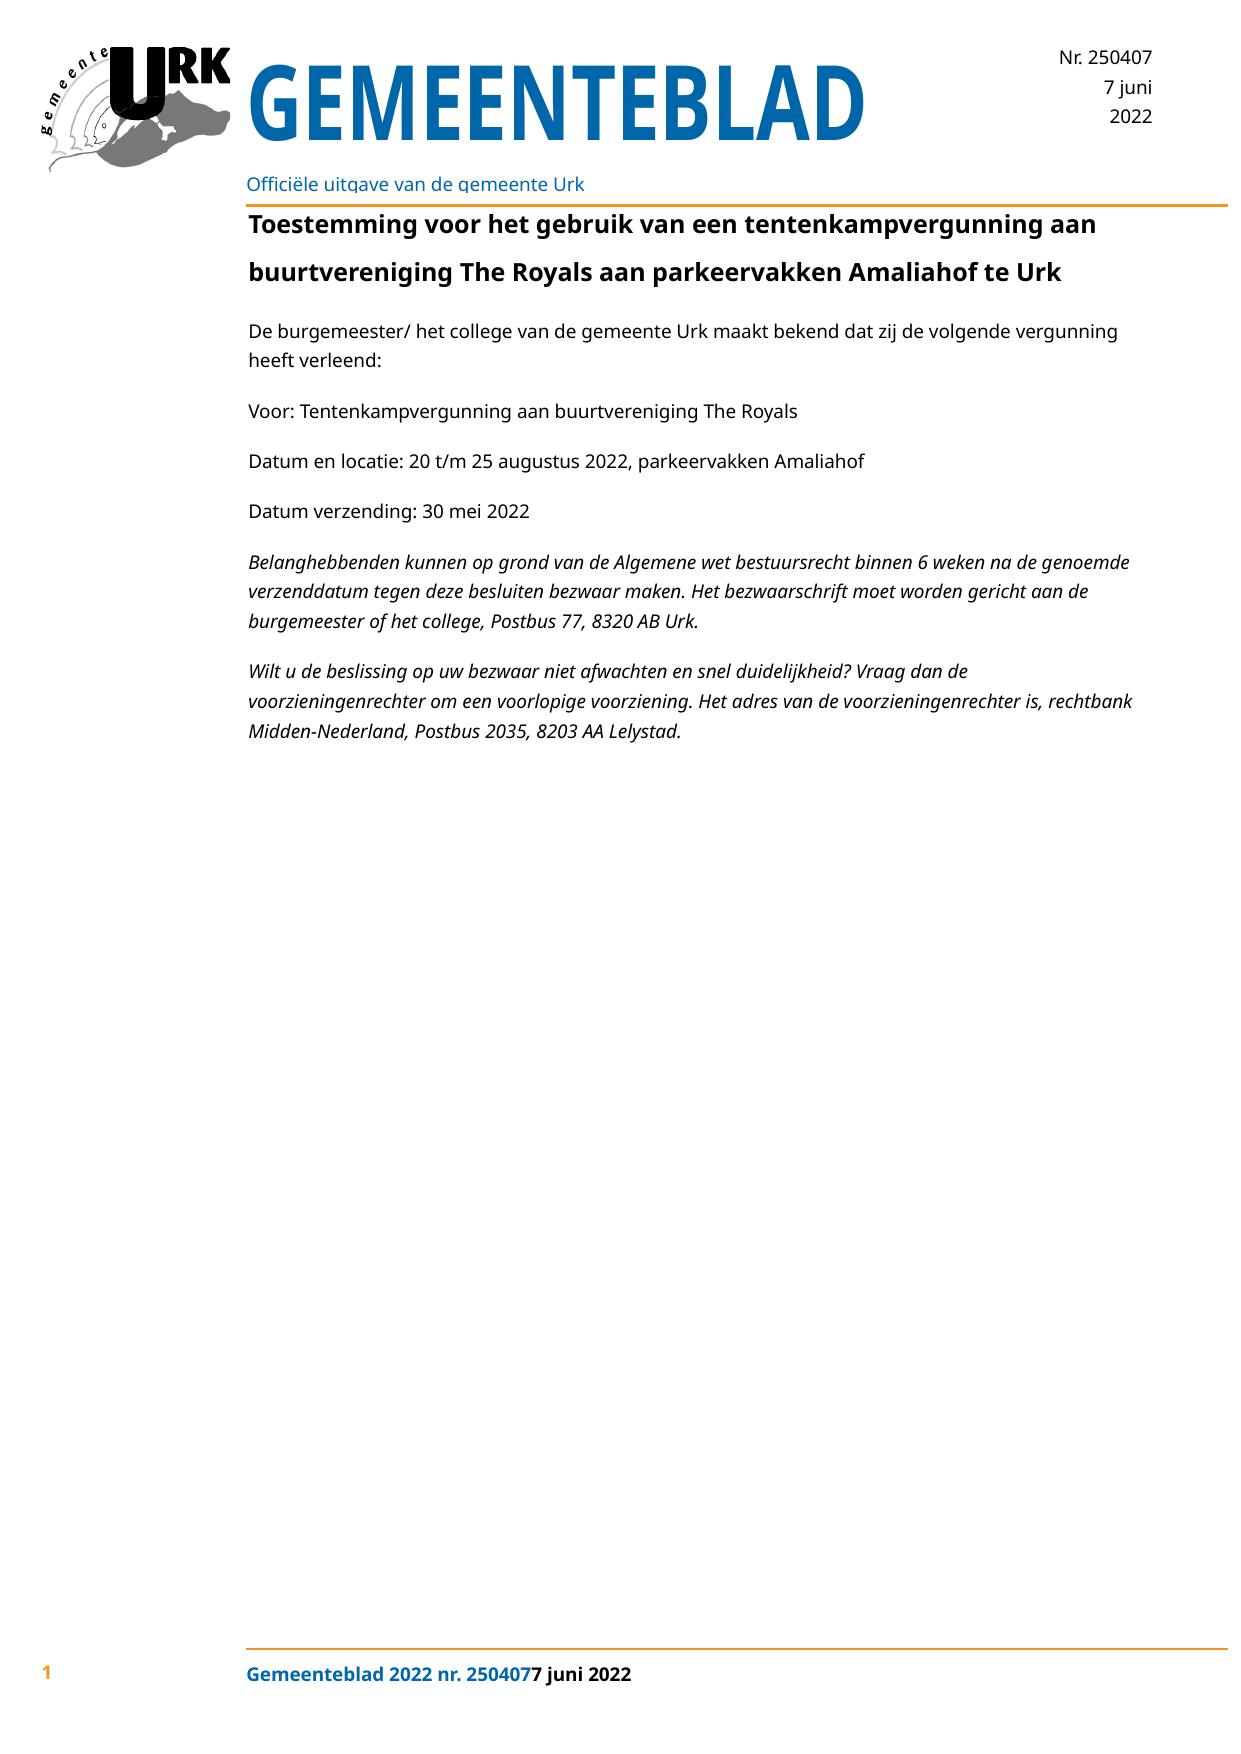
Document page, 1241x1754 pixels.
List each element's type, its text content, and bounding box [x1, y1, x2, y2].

text Belanghebbenden kunnen op grond van de Algemene wet bestuursrecht binnen 6 weken na de genoemde verzenddatum tegen deze besluiten bezwaar maken. Het bezwaarschrift moet worden gericht aan de burgemeester of het college, Postbus 77, 8320 AB Urk. [248, 549, 1152, 634]
text Datum en locatie: 20 t/m 25 augustus 2022, parkeervakken Amaliahof [248, 448, 1152, 474]
text Voor: Tentenkampvergunning aan buurtvereniging The Royals [248, 398, 1152, 424]
picture [41, 47, 231, 172]
text Datum verzending: 30 mei 2022 [248, 499, 1152, 524]
text Toestemming voor het gebruik van een tentenkampvergunning aan buurtvereniging The Royals aan parkeervakken Amaliahof te Urk [248, 207, 1152, 288]
text Wilt u de beslissing op uw bezwaar niet afwachten en snel duidelijkheid? Vraag dan de voorzieningenrechter om een voorlopige voorziening. Het adres van de voorzieningenrechter is, rechtbank Midden-Nederland, Postbus 2035, 8203 AA Lelystad. [248, 659, 1152, 744]
text De burgemeester/ het college van de gemeente Urk maakt bekend dat zij de volgende vergunning heeft verleend: [248, 318, 1152, 373]
